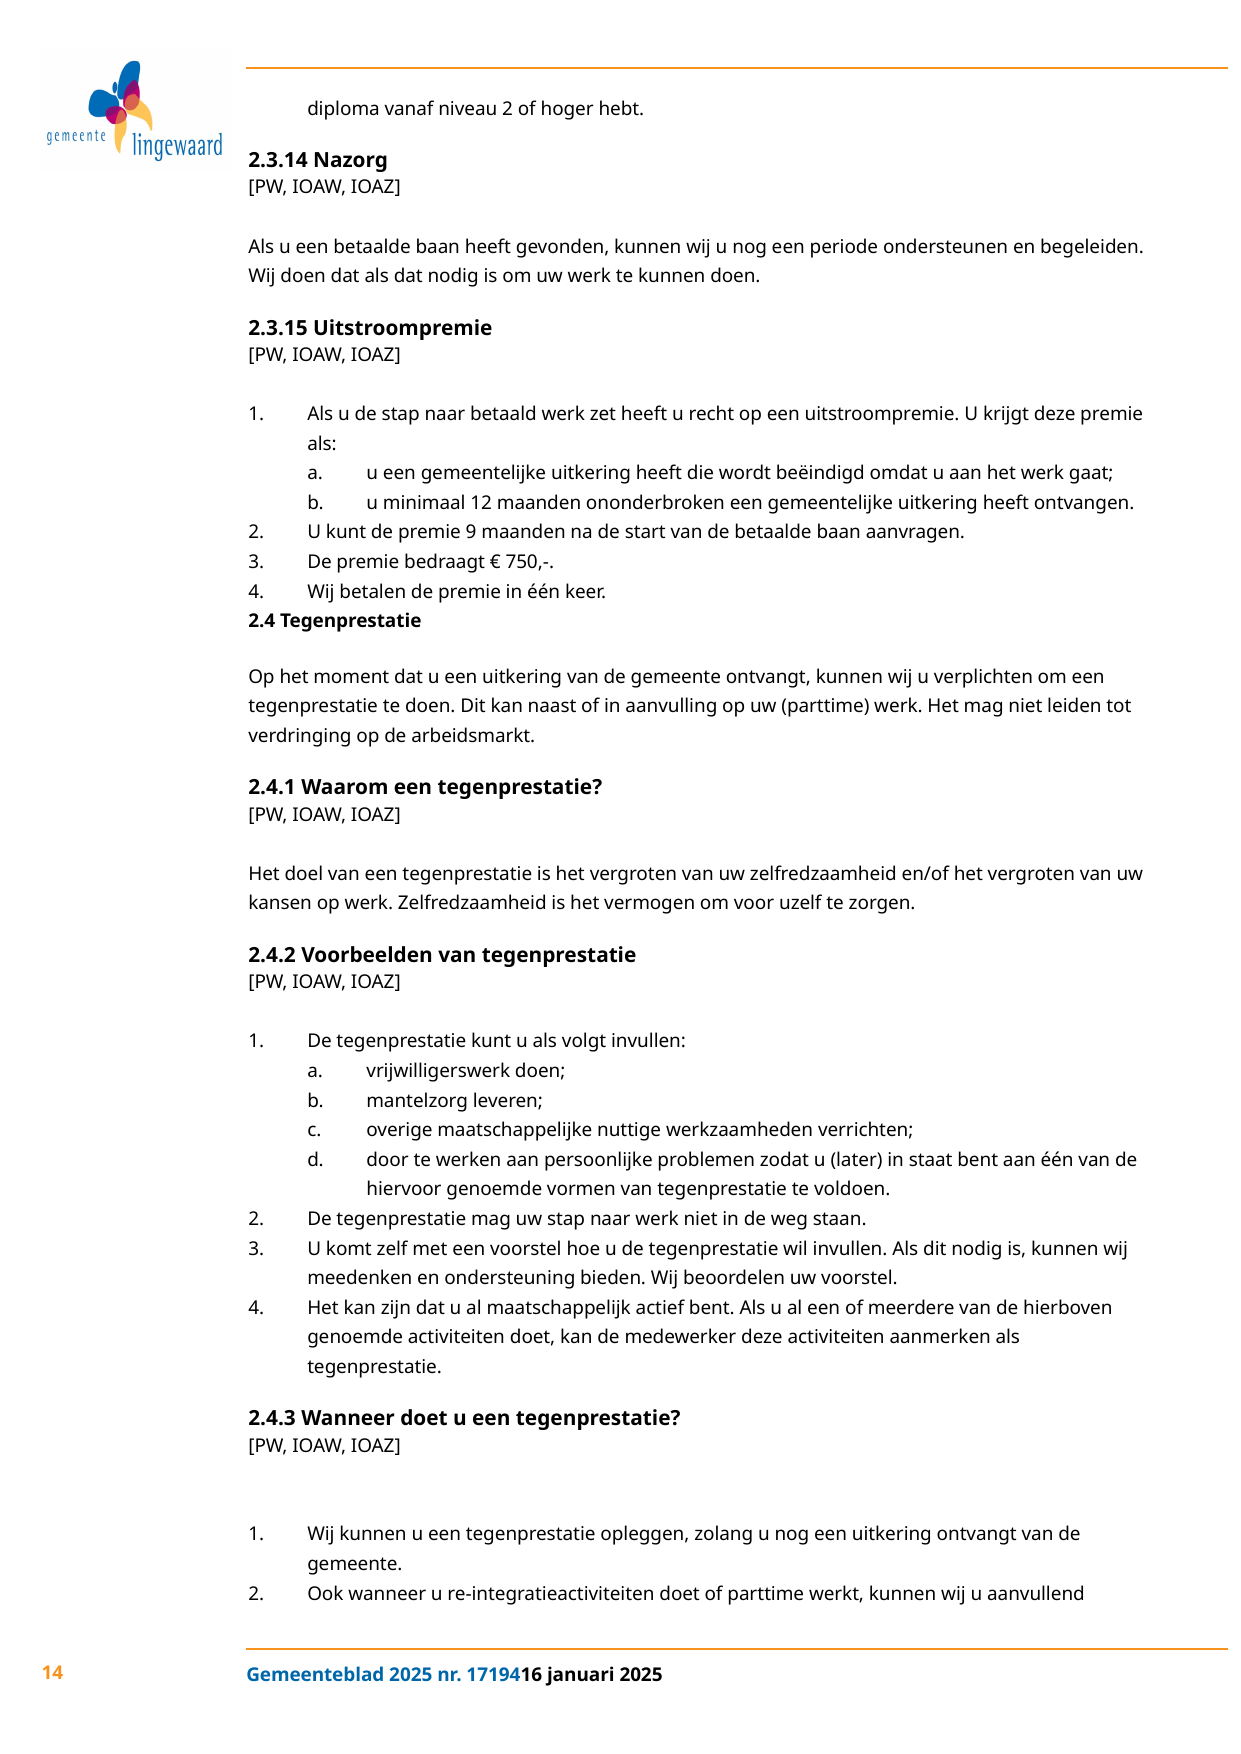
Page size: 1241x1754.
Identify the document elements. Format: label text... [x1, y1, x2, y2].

list diploma vanaf niveau 2 of hoger hebt. [248, 95, 1152, 121]
text [PW, IOAW, IOAZ] [248, 341, 1152, 367]
text Het doel van een tegenprestatie is het vergroten van uw zelfredzaamheid en/of het vergroten van uw kansen op werk. Zelfredzaamheid is het vermogen om voor uzelf te zorgen. [248, 860, 1152, 915]
text 2.4.1 Waarom een tegenprestatie? [248, 772, 1152, 801]
text [PW, IOAW, IOAZ] [248, 1432, 1152, 1458]
list De tegenprestatie mag uw stap naar werk niet in de weg staan. [248, 1205, 1152, 1231]
text Als u een betaalde baan heeft gevonden, kunnen wij u nog een periode ondersteunen en begeleiden. Wij doen dat als dat nodig is om uw werk te kunnen doen. [248, 233, 1152, 288]
text 2.3.15 Uitstroompremie [248, 313, 1152, 341]
list vrijwilligerswerk doen; [307, 1057, 1152, 1083]
text 2.4.3 Wanneer doet u een tegenprestatie? [248, 1403, 1152, 1432]
list De premie bedraagt € 750,-. [248, 548, 1152, 574]
list u minimaal 12 maanden ononderbroken een gemeentelijke uitkering heeft ontvangen. [307, 489, 1152, 515]
list mantelzorg leveren; [307, 1087, 1152, 1112]
list Het kan zijn dat u al maatschappelijk actief bent. Als u al een of meerdere van de hierboven genoemde activiteiten doet, kan de medewerker deze activiteiten aanmerken als tegenprestatie. [248, 1294, 1152, 1379]
list overige maatschappelijke nuttige werkzaamheden verrichten; [307, 1116, 1152, 1142]
text [PW, IOAW, IOAZ] [248, 174, 1152, 199]
text Op het moment dat u een uitkering van de gemeente ontvangt, kunnen wij u verplichten om een tegenprestatie te doen. Dit kan naast of in aanvulling op uw (parttime) werk. Het mag niet leiden tot verdringing op de arbeidsmarkt. [248, 663, 1152, 748]
list Ook wanneer u re-integratieactiviteiten doet of parttime werkt, kunnen wij u aanvullend [248, 1580, 1152, 1606]
text 2.4 Tegenprestatie [248, 607, 1152, 633]
list Wij kunnen u een tegenprestatie opleggen, zolang u nog een uitkering ontvangt van de gemeente. [248, 1521, 1152, 1576]
list U kunt de premie 9 maanden na de start van de betaalde baan aanvragen. [248, 519, 1152, 544]
list u een gemeentelijke uitkering heeft die wordt beëindigd omdat u aan het werk gaat; [307, 459, 1152, 485]
list door te werken aan persoonlijke problemen zodat u (later) in staat bent aan één van de hiervoor genoemde vormen van tegenprestatie te voldoen. [307, 1146, 1152, 1201]
list U komt zelf met een voorstel hoe u de tegenprestatie wil invullen. Als dit nodig is, kunnen wij meedenken en ondersteuning bieden. Wij beoordelen uw voorstel. [248, 1235, 1152, 1290]
text 2.4.2 Voorbeelden van tegenprestatie [248, 940, 1152, 968]
list De tegenprestatie kunt u als volgt invullen: [248, 1028, 1152, 1053]
text [PW, IOAW, IOAZ] [248, 801, 1152, 827]
list Wij betalen de premie in één keer. [248, 578, 1152, 604]
picture [41, 47, 231, 172]
list Als u de stap naar betaald werk zet heeft u recht op een uitstroompremie. U krijgt deze premie als: [248, 400, 1152, 456]
text 2.3.14 Nazorg [248, 145, 1152, 174]
text [PW, IOAW, IOAZ] [248, 968, 1152, 994]
